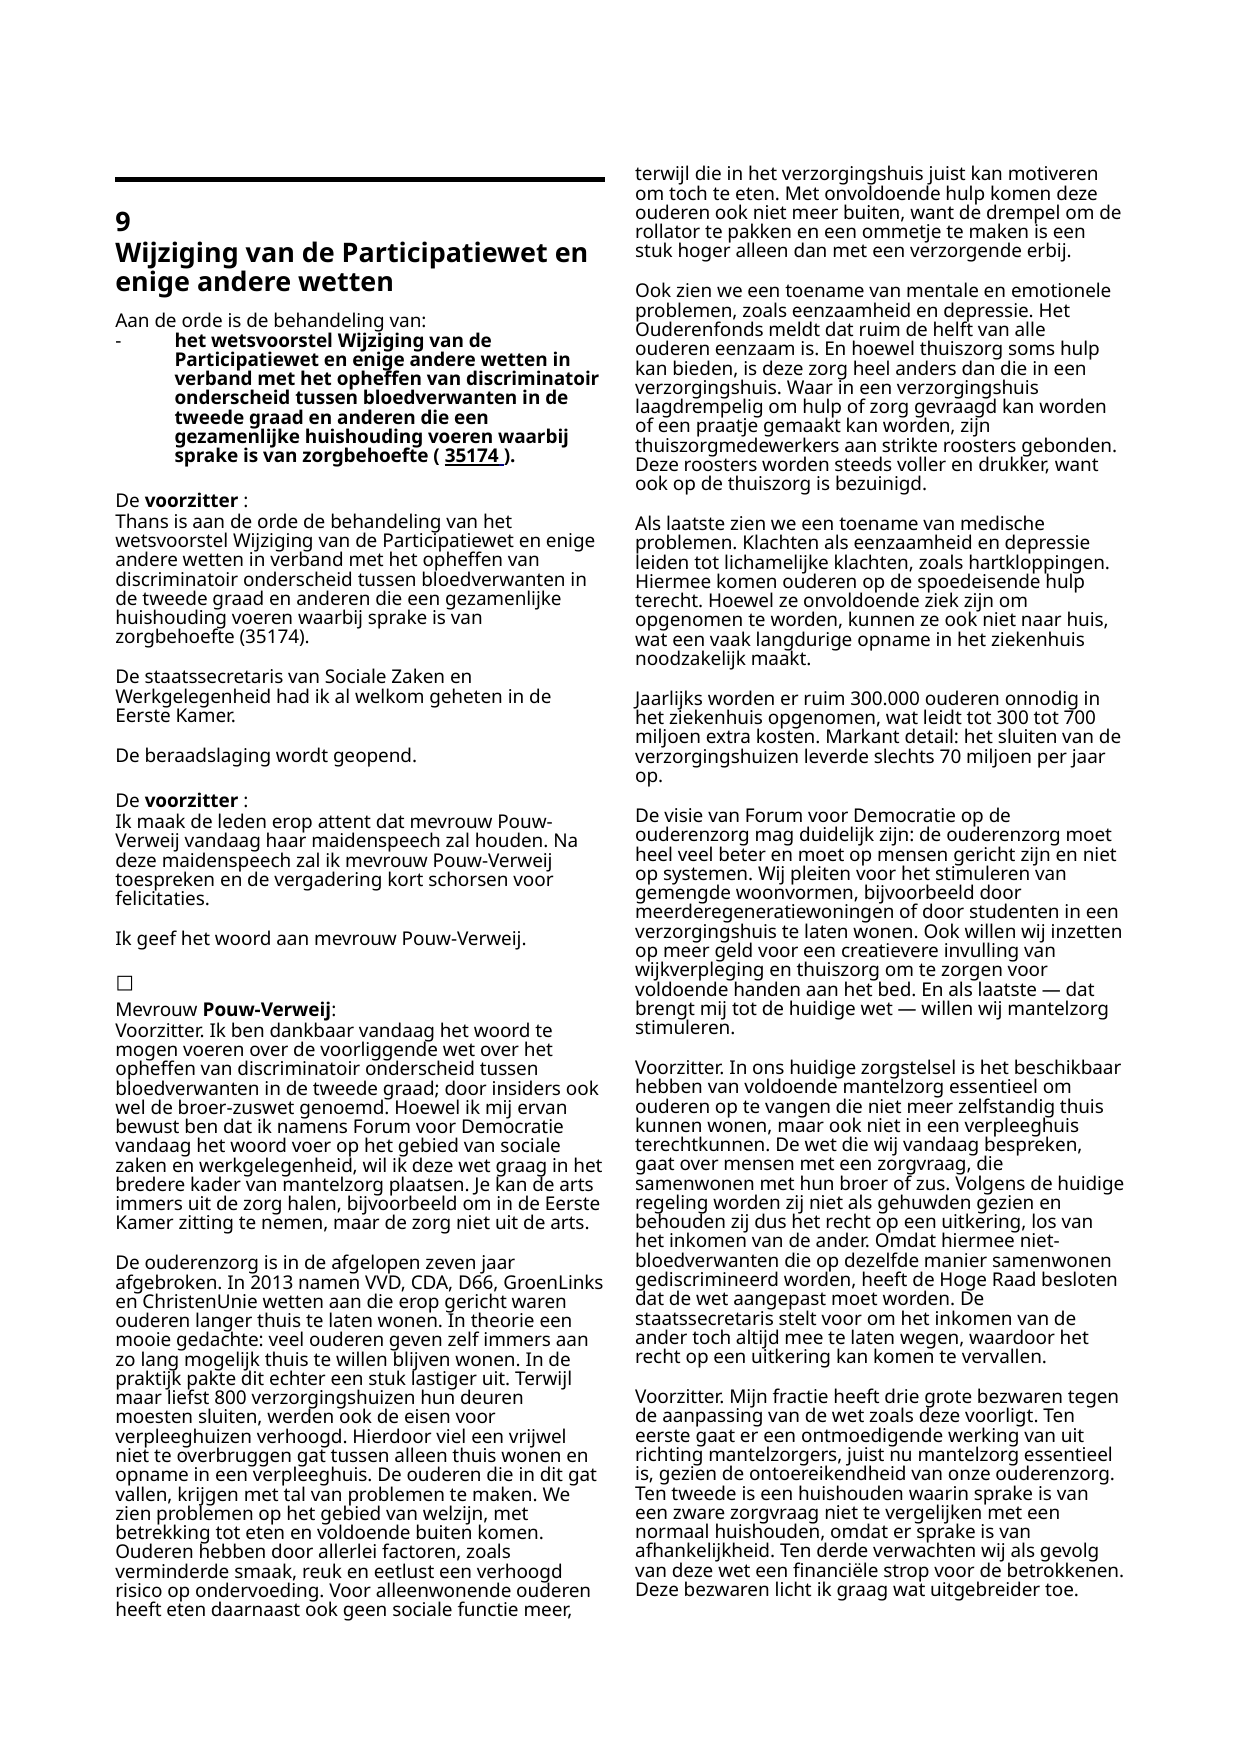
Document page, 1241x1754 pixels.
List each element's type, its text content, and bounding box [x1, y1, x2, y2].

text Jaarlijks worden er ruim 300.000 ouderen onnodig in het ziekenhuis opgenomen, wat leidt tot 300 tot 700 miljoen extra kosten. Markant detail: het sluiten van de verzorgingshuizen leverde slechts 70 miljoen per jaar op. [635, 690, 1125, 786]
text De voorzitter : [115, 787, 605, 813]
text 9 [115, 203, 605, 239]
text Aan de orde is de behandeling van: [115, 312, 605, 332]
text Voorzitter. Ik ben dankbaar vandaag het woord te mogen voeren over de voorliggende wet over het opheffen van discriminatoir onderscheid tussen bloedverwanten in de tweede graad; door insiders ook wel de broer-zuswet genoemd. Hoewel ik mij ervan bewust ben dat ik namens Forum voor Democratie vandaag het woord voer op het gebied van sociale zaken en werkgelegenheid, wil ik deze wet graag in het bredere kader van mantelzorg plaatsen. Je kan de arts immers uit de zorg halen, bijvoorbeeld om in de Eerste Kamer zitting te nemen, maar de zorg niet uit de arts. [115, 1022, 605, 1234]
text Wijziging van de Participatiewet en enige andere wetten [115, 239, 605, 312]
text De visie van Forum voor Democratie op de ouderenzorg mag duidelijk zijn: de ouderenzorg moet heel veel beter en moet op mensen gericht zijn en niet op systemen. Wij pleiten voor het stimuleren van gemengde woonvormen, bijvoorbeeld door meerderegeneratiewoningen of door studenten in een verzorgingshuis te laten wonen. Ook willen wij inzetten op meer geld voor een creatievere invulling van wijkverpleging en thuiszorg om te zorgen voor voldoende handen aan het bed. En als laatste — dat brengt mij tot de huidige wet — willen wij mantelzorg stimuleren. [635, 807, 1125, 1038]
text De ouderenzorg is in de afgelopen zeven jaar afgebroken. In 2013 namen VVD, CDA, D66, GroenLinks en ChristenUnie wetten aan die erop gericht waren ouderen langer thuis te laten wonen. In theorie een mooie gedachte: veel ouderen geven zelf immers aan zo lang mogelijk thuis te willen blijven wonen. In de praktijk pakte dit echter een stuk lastiger uit. Terwijl maar liefst 800 verzorgingshuizen hun deuren moesten sluiten, werden ook de eisen voor verpleeghuizen verhoogd. Hierdoor viel een vrijwel niet te overbruggen gat tussen alleen thuis wonen en opname in een verpleeghuis. De ouderen die in dit gat vallen, krijgen met tal van problemen te maken. We zien problemen op het gebied van welzijn, met betrekking tot eten en voldoende buiten komen. Ouderen hebben door allerlei factoren, zoals verminderde smaak, reuk en eetlust een verhoogd risico op ondervoeding. Voor alleenwonende ouderen heeft eten daarnaast ook geen sociale functie meer, [115, 1254, 605, 1621]
text Als laatste zien we een toename van medische problemen. Klachten als eenzaamheid en depressie leiden tot lichamelijke klachten, zoals hartkloppingen. Hiermee komen ouderen op de spoedeisende hulp terecht. Hoewel ze onvoldoende ziek zijn om opgenomen te worden, kunnen ze ook niet naar huis, wat een vaak langdurige opname in het ziekenhuis noodzakelijk maakt. [635, 515, 1125, 669]
text De beraadslaging wordt geopend. [115, 747, 605, 766]
text Thans is aan de orde de behandeling van het wetsvoorstel Wijziging van de Participatiewet en enige andere wetten in verband met het opheffen van discriminatoir onderscheid tussen bloedverwanten in de tweede graad en anderen die een gezamenlijke huishouding voeren waarbij sprake is van zorgbehoefte (35174). [115, 513, 605, 648]
text Voorzitter. Mijn fractie heeft drie grote bezwaren tegen de aanpassing van de wet zoals deze voorligt. Ten eerste gaat er een ontmoedigende werking van uit richting mantelzorgers, juist nu mantelzorg essentieel is, gezien de ontoereikendheid van onze ouderenzorg. Ten tweede is een huishouden waarin sprake is van een zware zorgvraag niet te vergelijken met een normaal huishouden, omdat er sprake is van afhankelijkheid. Ten derde verwachten wij als gevolg van deze wet een financiële strop voor de betrokkenen. Deze bezwaren licht ik graag wat uitgebreider toe. [635, 1388, 1125, 1600]
text De voorzitter : [115, 487, 605, 513]
text ⬜ [115, 970, 605, 996]
text Mevrouw Pouw-Verweij: [115, 996, 605, 1022]
text Voorzitter. In ons huidige zorgstelsel is het beschikbaar hebben van voldoende mantelzorg essentieel om ouderen op te vangen die niet meer zelfstandig thuis kunnen wonen, maar ook niet in een verpleeghuis terechtkunnen. De wet die wij vandaag bespreken, gaat over mensen met een zorgvraag, die samenwonen met hun broer of zus. Volgens de huidige regeling worden zij niet als gehuwden gezien en behouden zij dus het recht op een uitkering, los van het inkomen van de ander. Omdat hiermee niet-bloedverwanten die op dezelfde manier samenwonen gediscrimineerd worden, heeft de Hoge Raad besloten dat de wet aangepast moet worden. De staatssecretaris stelt voor om het inkomen van de ander toch altijd mee te laten wegen, waardoor het recht op een uitkering kan komen te vervallen. [635, 1059, 1125, 1367]
text terwijl die in het verzorgingshuis juist kan motiveren om toch te eten. Met onvoldoende hulp komen deze ouderen ook niet meer buiten, want de drempel om de rollator te pakken en een ommetje te maken is een stuk hoger alleen dan met een verzorgende erbij. [635, 165, 1125, 262]
text Ook zien we een toename van mentale en emotionele problemen, zoals eenzaamheid en depressie. Het Ouderenfonds meldt dat ruim de helft van alle ouderen eenzaam is. En hoewel thuiszorg soms hulp kan bieden, is deze zorg heel anders dan die in een verzorgingshuis. Waar in een verzorgingshuis laagdrempelig om hulp of zorg gevraagd kan worden of een praatje gemaakt kan worden, zijn thuiszorgmedewerkers aan strikte roosters gebonden. Deze roosters worden steeds voller en drukker, want ook op de thuiszorg is bezuinigd. [635, 282, 1125, 494]
text Ik geef het woord aan mevrouw Pouw-Verweij. [115, 930, 605, 949]
list het wetsvoorstel Wijziging van de Participatiewet en enige andere wetten in verband met het opheffen van discriminatoir onderscheid tussen bloedverwanten in de tweede graad en anderen die een gezamenlijke huishouding voeren waarbij sprake is van zorgbehoefte ( 35174 ). [115, 332, 605, 466]
text Ik maak de leden erop attent dat mevrouw Pouw-Verweij vandaag haar maidenspeech zal houden. Na deze maidenspeech zal ik mevrouw Pouw-Verweij toespreken en de vergadering kort schorsen voor felicitaties. [115, 813, 605, 909]
text De staatssecretaris van Sociale Zaken en Werkgelegenheid had ik al welkom geheten in de Eerste Kamer. [115, 668, 605, 726]
